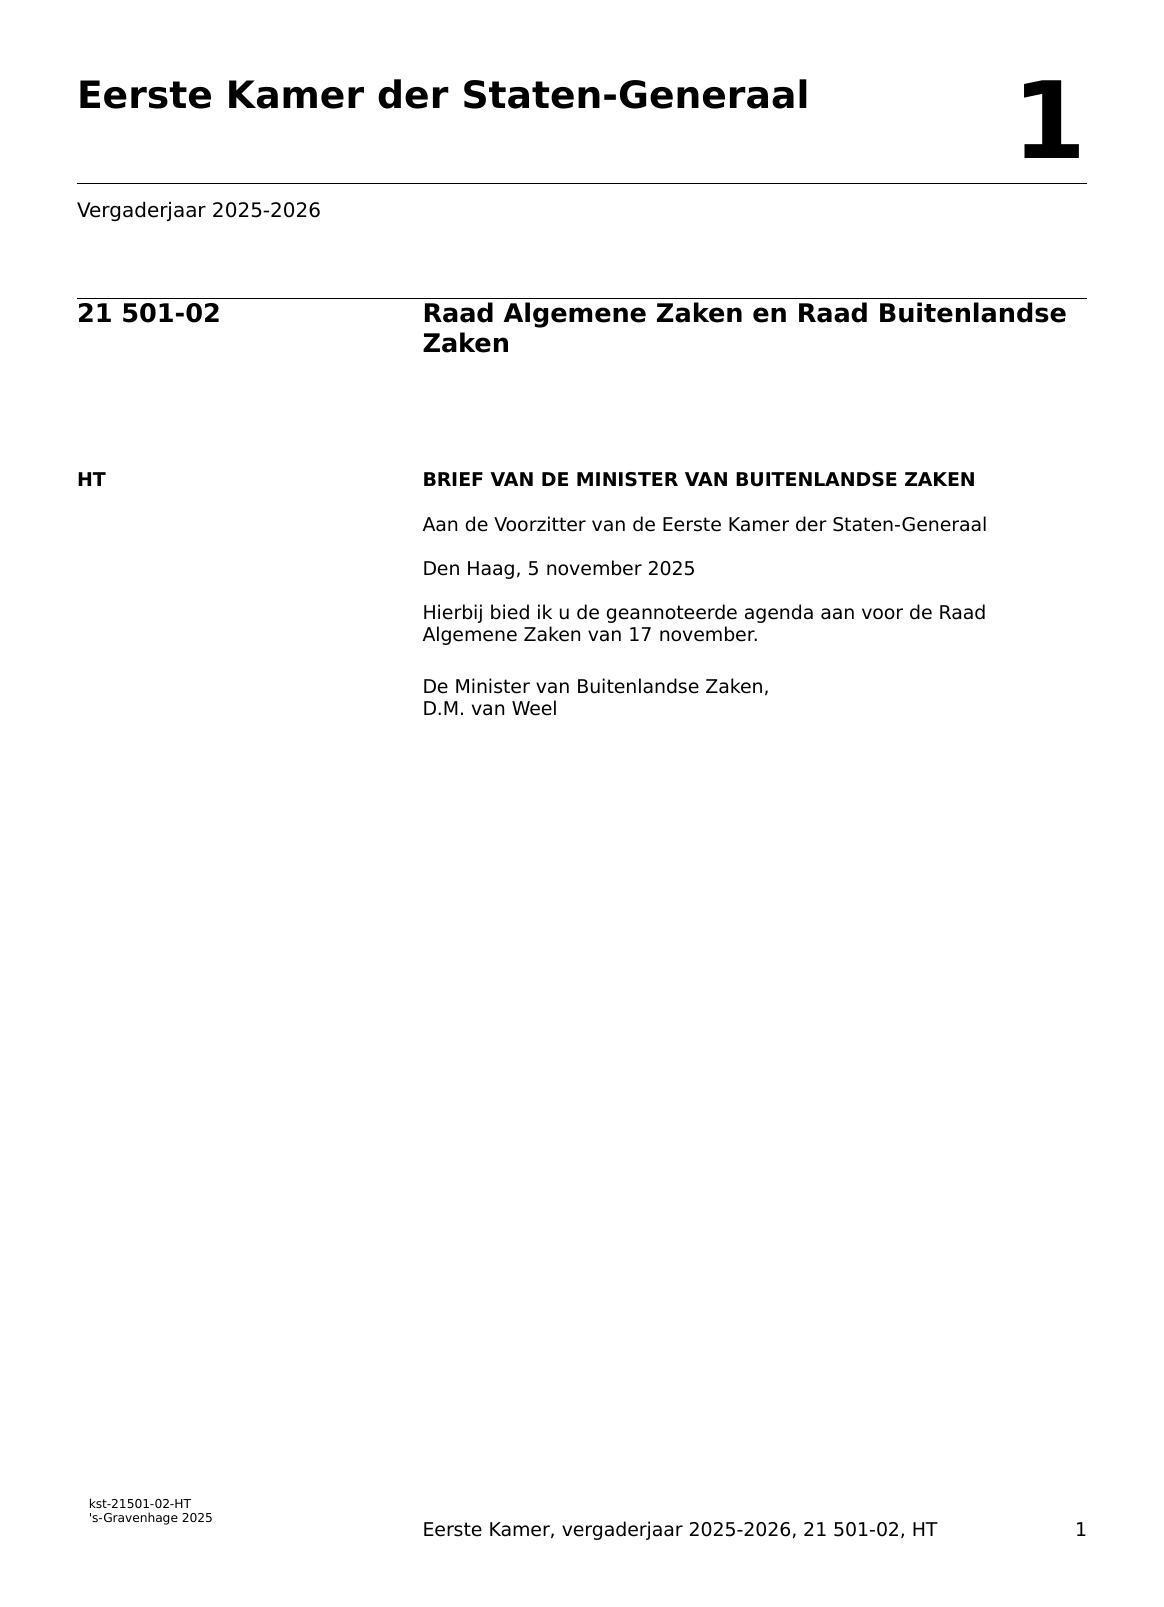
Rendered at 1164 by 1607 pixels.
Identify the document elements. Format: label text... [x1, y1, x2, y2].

text 's-Gravenhage 2025 [88, 1511, 323, 1525]
subtitle 21 501-02 Raad Algemene Zaken en Raad Buitenlandse Zaken [77, 299, 1087, 358]
table_header Eerste Kamer der Staten-Generaal [77, 59, 886, 183]
text Den Haag, 5 november 2025 [422, 558, 1087, 580]
table_cell Vergaderjaar 2025-2026 [77, 184, 1087, 298]
text Hierbij bied ik u de geannoteerde agenda aan voor de Raad Algemene Zaken van 17 november. [422, 602, 1087, 646]
table_header 1 [886, 59, 1087, 183]
text De Minister van Buitenlandse Zaken, D.M. van Weel [422, 676, 1087, 720]
subtitle HT BRIEF VAN DE MINISTER VAN BUITENLANDSE ZAKEN [77, 469, 1087, 491]
text kst-21501-02-HT [88, 1497, 323, 1511]
text Aan de Voorzitter van de Eerste Kamer der Staten-Generaal [422, 513, 1087, 536]
